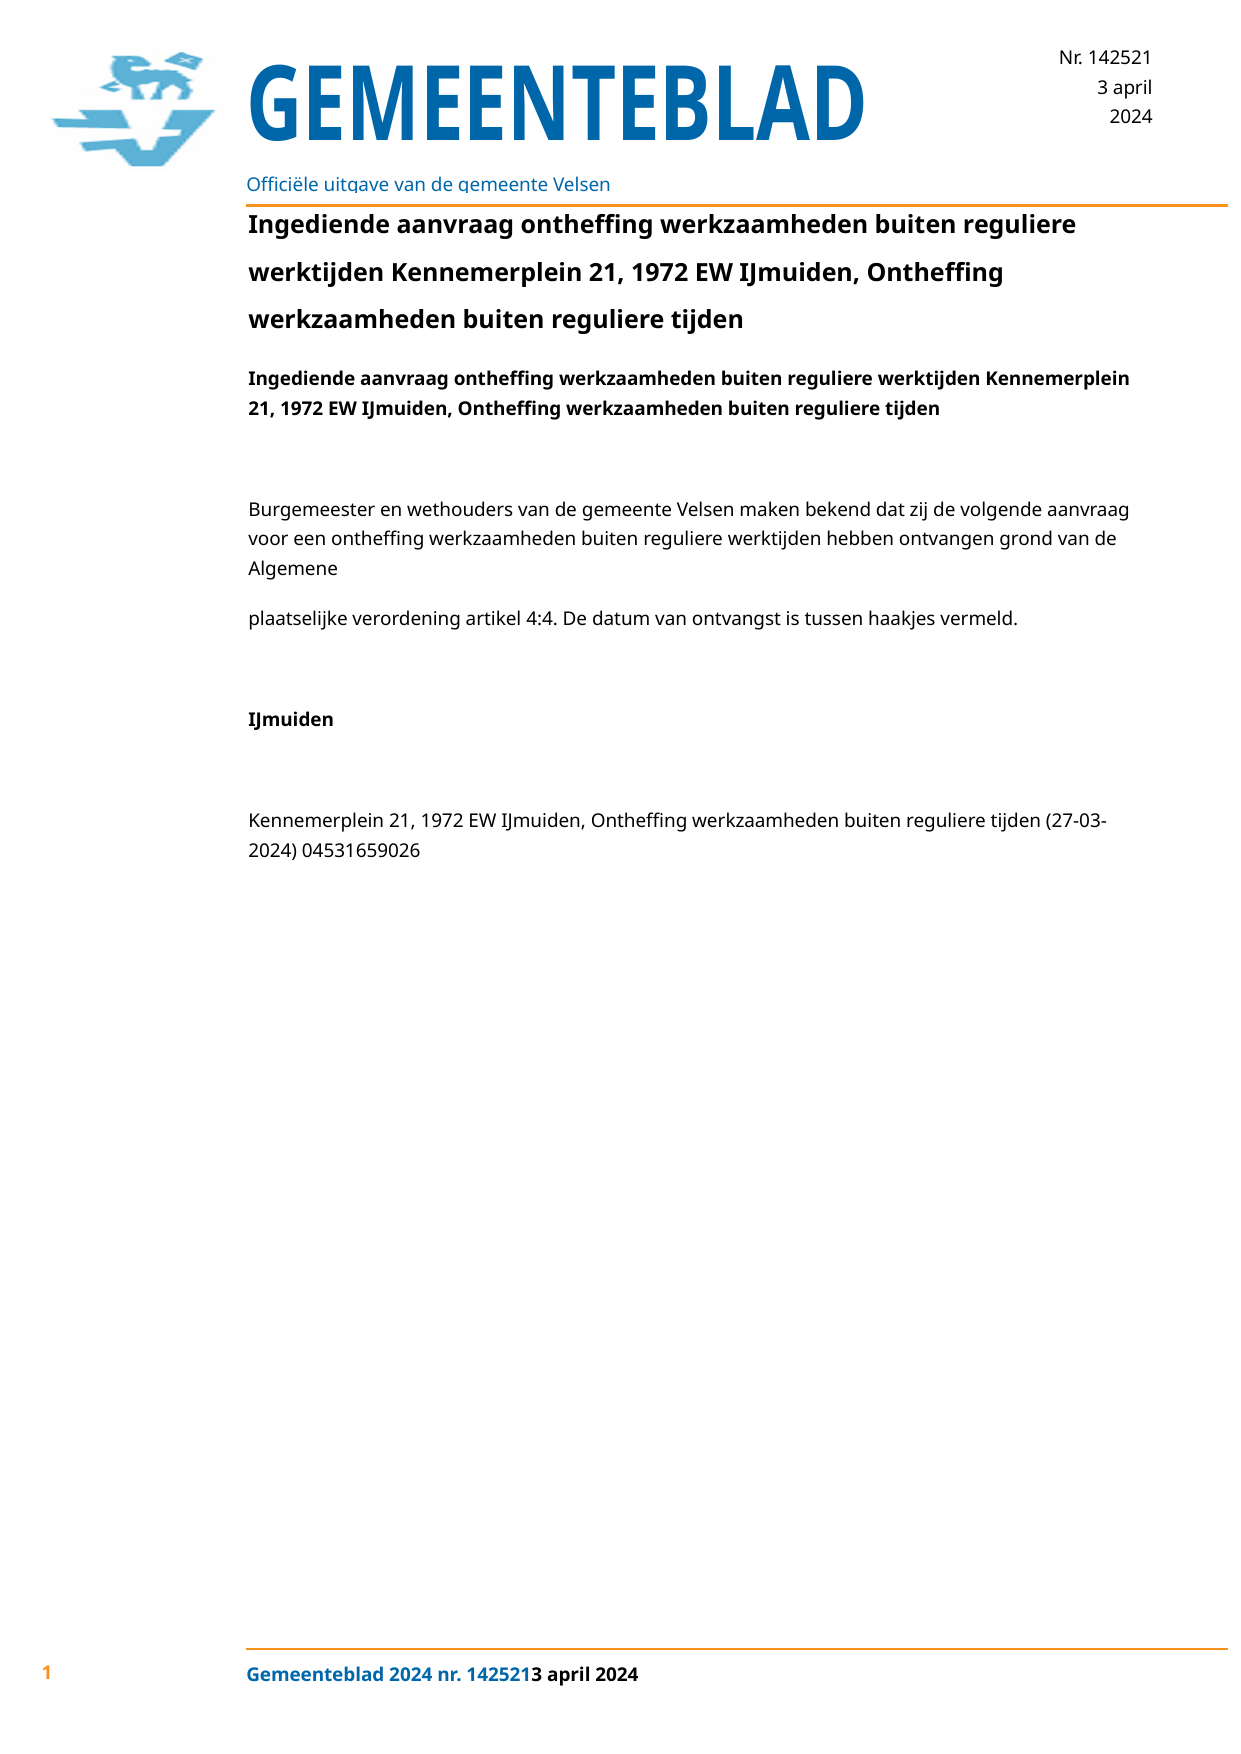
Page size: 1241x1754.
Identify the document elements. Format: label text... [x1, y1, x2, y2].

text Burgemeester en wethouders van de gemeente Velsen maken bekend dat zij de volgende aanvraag voor een ontheffing werkzaamheden buiten reguliere werktijden hebben ontvangen grond van de Algemene [248, 496, 1152, 581]
picture [41, 47, 231, 172]
text Ingediende aanvraag ontheffing werkzaamheden buiten reguliere werktijden Kennemerplein 21, 1972 EW IJmuiden, Ontheffing werkzaamheden buiten reguliere tijden [248, 207, 1152, 336]
text IJmuiden [248, 706, 1152, 732]
text Kennemerplein 21, 1972 EW IJmuiden, Ontheffing werkzaamheden buiten reguliere tijden (27-03-2024) 04531659026 [248, 807, 1152, 862]
text plaatselijke verordening artikel 4:4. De datum van ontvangst is tussen haakjes vermeld. [248, 606, 1152, 631]
text Ingediende aanvraag ontheffing werkzaamheden buiten reguliere werktijden Kennemerplein 21, 1972 EW IJmuiden, Ontheffing werkzaamheden buiten reguliere tijden [248, 366, 1152, 421]
